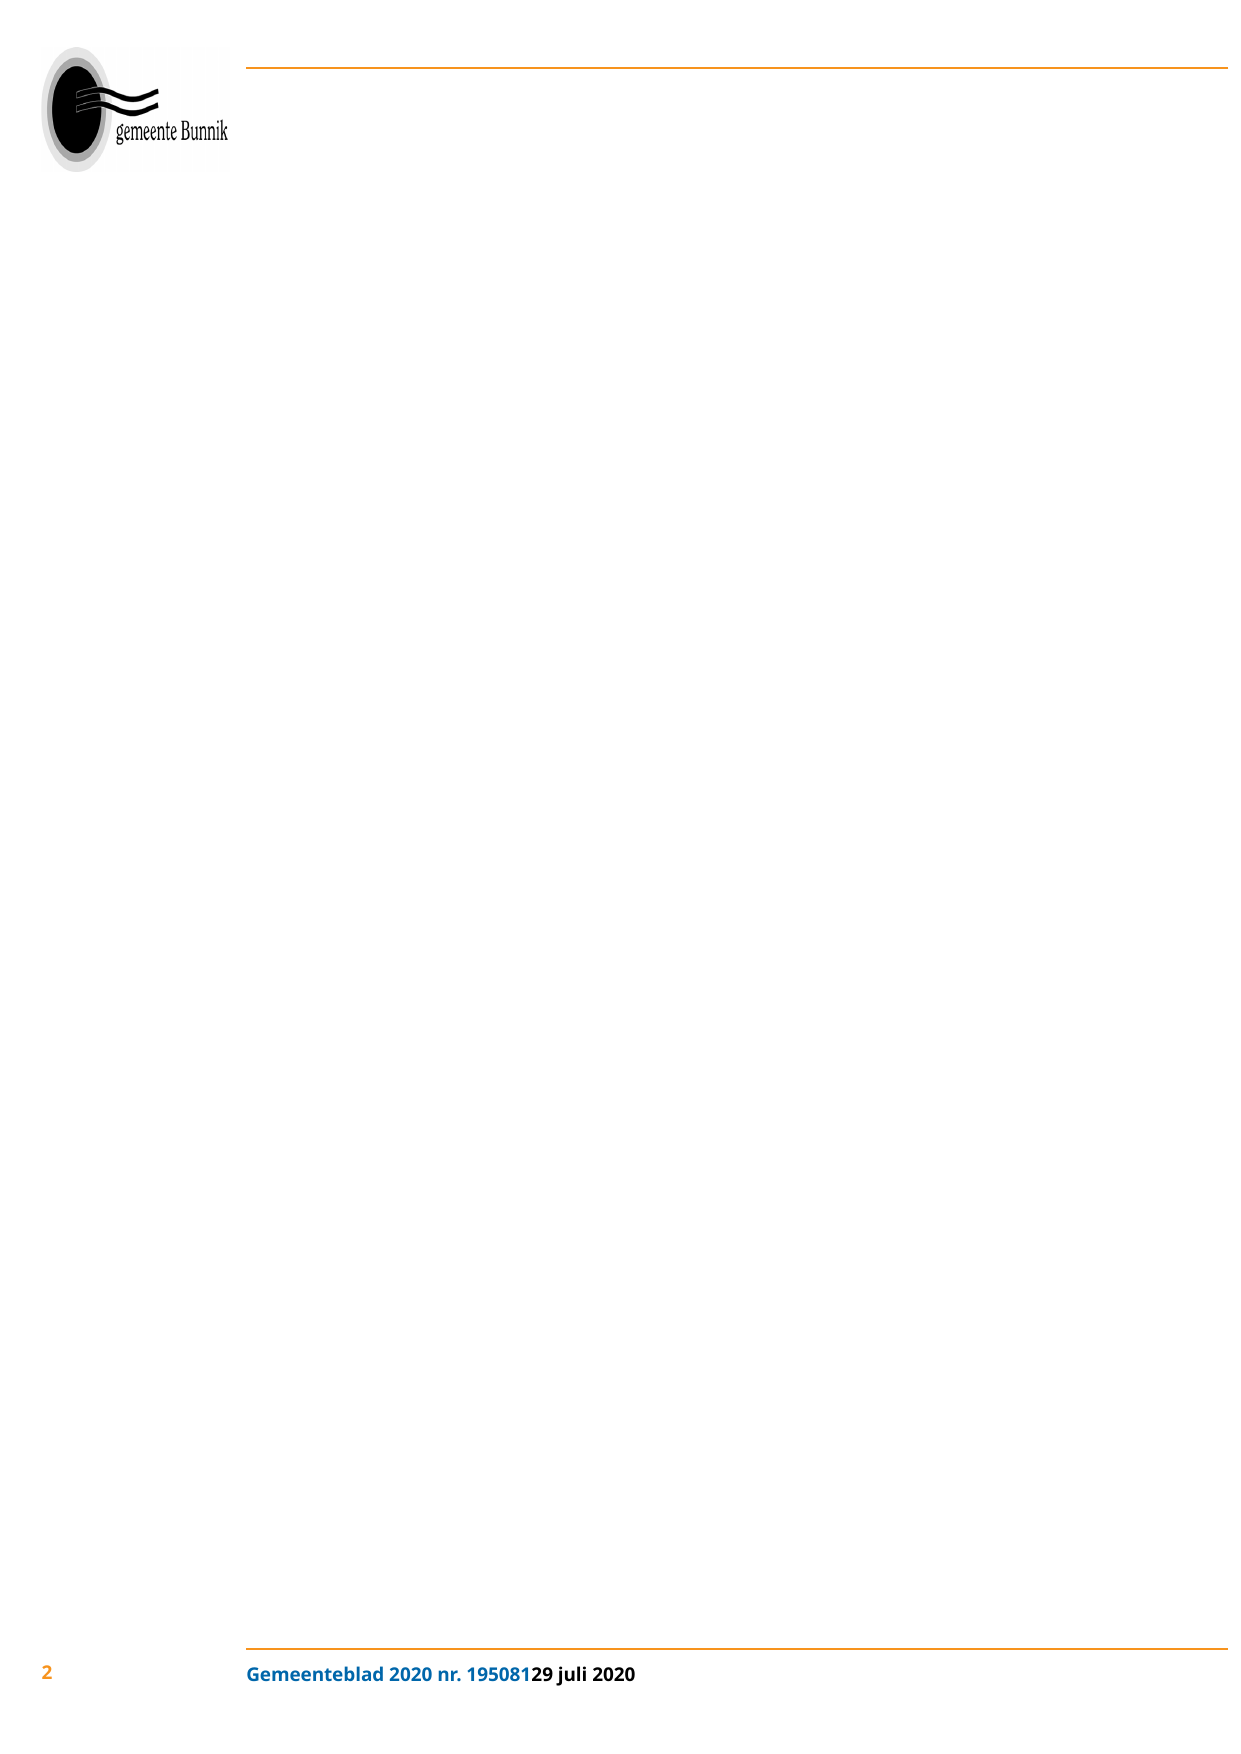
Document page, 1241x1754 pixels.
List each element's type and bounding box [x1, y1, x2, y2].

picture [41, 47, 231, 172]
